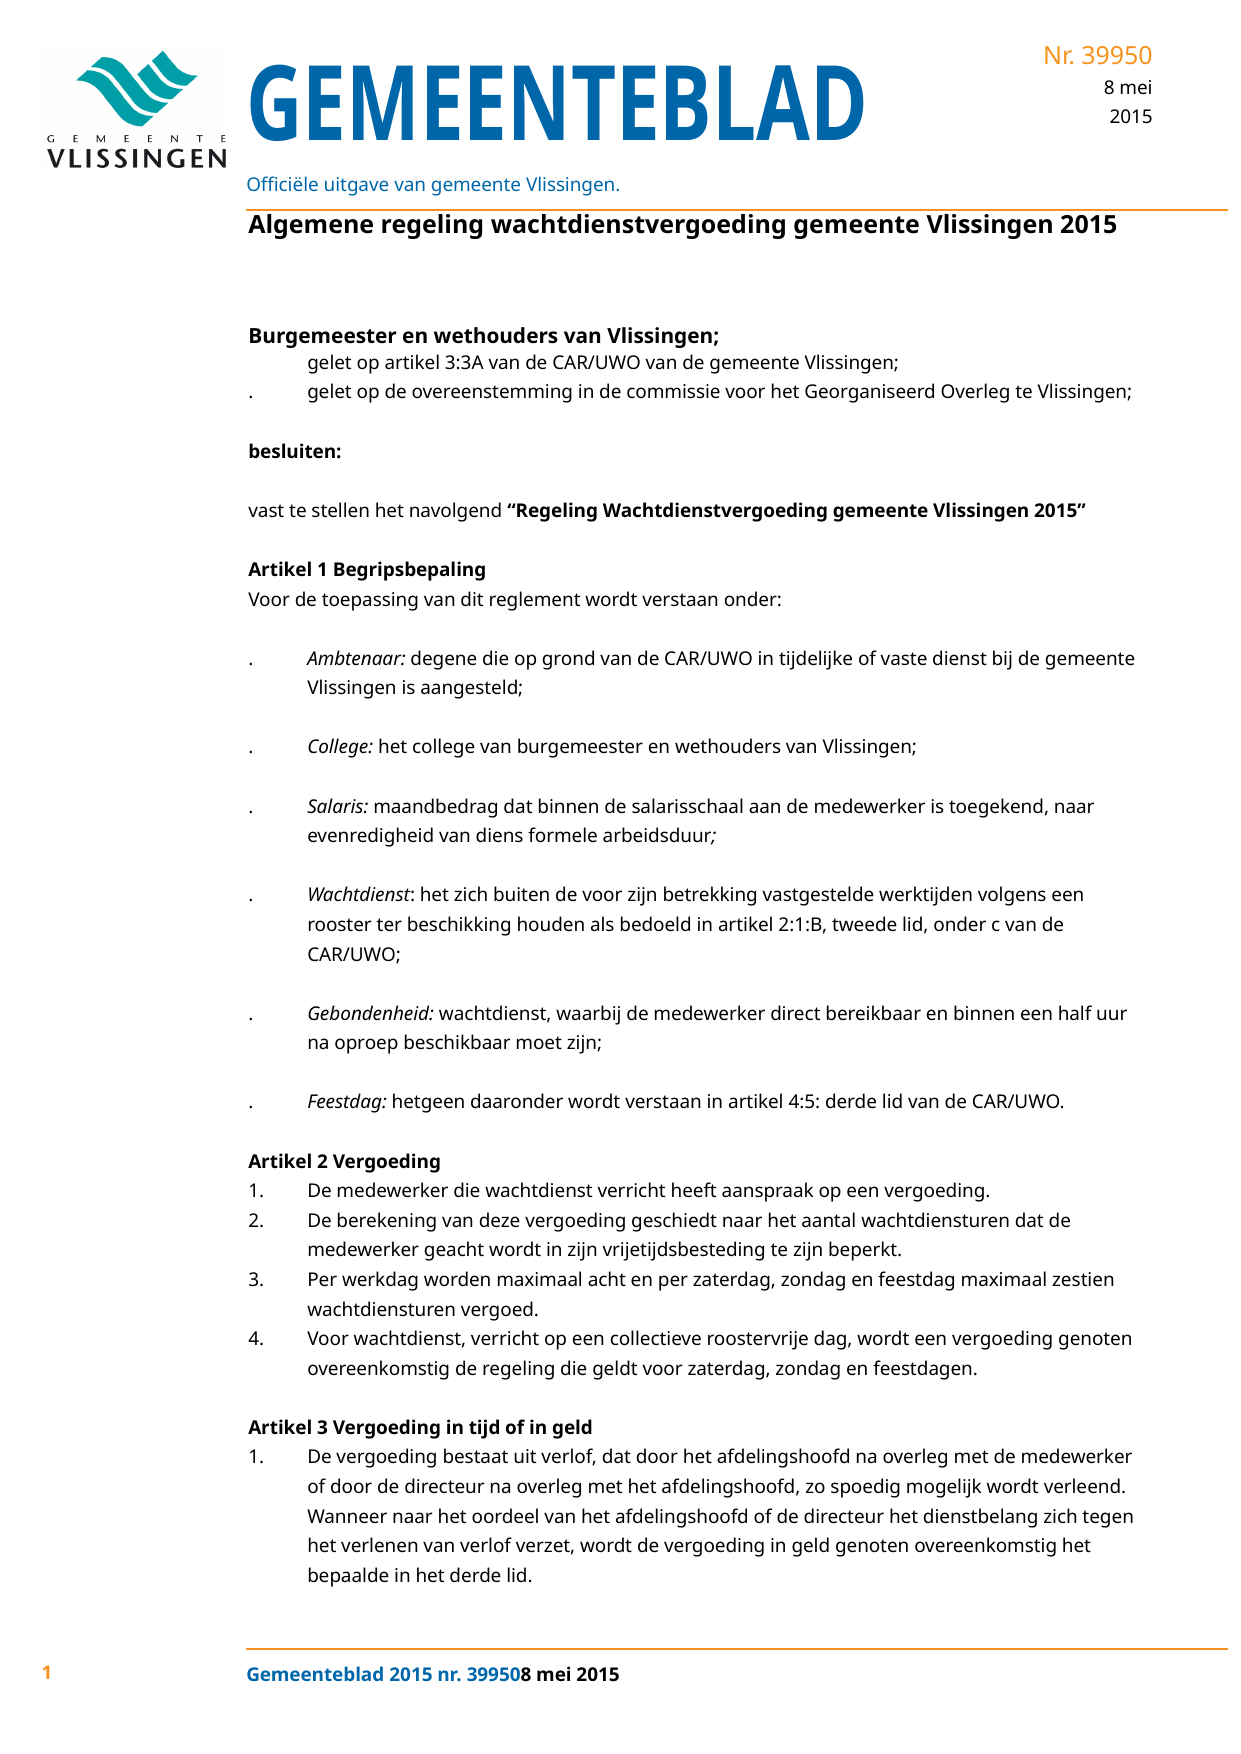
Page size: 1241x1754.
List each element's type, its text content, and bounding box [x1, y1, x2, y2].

list gelet op de overeenstemming in de commissie voor het Georganiseerd Overleg te Vlissingen; [248, 379, 1152, 404]
text Artikel 1 Begripsbepaling [248, 556, 1152, 582]
list Feestdag: hetgeen daaronder wordt verstaan in artikel 4:5: derde lid van de CAR/UWO. [248, 1089, 1152, 1114]
list De vergoeding bestaat uit verlof, dat door het afdelingshoofd na overleg met de medewerker of door de directeur na overleg met het afdelingshoofd, zo spoedig mogelijk wordt verleend. Wanneer naar het oordeel van het afdelingshoofd of de directeur het dienstbelang zich tegen het verlenen van verlof verzet, wordt de vergoeding in geld genoten overeenkomstig het bepaalde in het derde lid. [248, 1444, 1152, 1588]
text Algemene regeling wachtdienstvergoeding gemeente Vlissingen 2015 [248, 211, 1152, 241]
text Artikel 2 Vergoeding [248, 1148, 1152, 1174]
list Gebondenheid: wachtdienst, waarbij de medewerker direct bereikbaar en binnen een half uur na oproep beschikbaar moet zijn; [248, 1000, 1152, 1055]
text Burgemeester en wethouders van Vlissingen; [248, 321, 1152, 349]
text Voor de toepassing van dit reglement wordt verstaan onder: [248, 586, 1152, 612]
list Salaris: maandbedrag dat binnen de salarisschaal aan de medewerker is toegekend, naar evenredigheid van diens formele arbeidsduur; [248, 793, 1152, 848]
list Per werkdag worden maximaal acht en per zaterdag, zondag en feestdag maximaal zestien wachtdiensturen vergoed. [248, 1266, 1152, 1322]
list College: het college van burgemeester en wethouders van Vlissingen; [248, 734, 1152, 759]
list Ambtenaar: degene die op grond van de CAR/UWO in tijdelijke of vaste dienst bij de gemeente Vlissingen is aangesteld; [248, 645, 1152, 700]
text vast te stellen het navolgend “Regeling Wachtdienstvergoeding gemeente Vlissingen 2015” [248, 497, 1152, 523]
text besluiten: [248, 438, 1152, 464]
list gelet op artikel 3:3A van de CAR/UWO van de gemeente Vlissingen; [248, 349, 1152, 375]
list Wachtdienst: het zich buiten de voor zijn betrekking vastgestelde werktijden volgens een rooster ter beschikking houden als bedoeld in artikel 2:1:B, tweede lid, onder c van de CAR/UWO; [248, 882, 1152, 967]
text Artikel 3 Vergoeding in tijd of in geld [248, 1414, 1152, 1440]
picture [41, 47, 231, 172]
list Voor wachtdienst, verricht op een collectieve roostervrije dag, wordt een vergoeding genoten overeenkomstig de regeling die geldt voor zaterdag, zondag en feestdagen. [248, 1325, 1152, 1381]
list De berekening van deze vergoeding geschiedt naar het aantal wachtdiensturen dat de medewerker geacht wordt in zijn vrijetijdsbesteding te zijn beperkt. [248, 1207, 1152, 1262]
list De medewerker die wachtdienst verricht heeft aanspraak op een vergoeding. [248, 1177, 1152, 1203]
